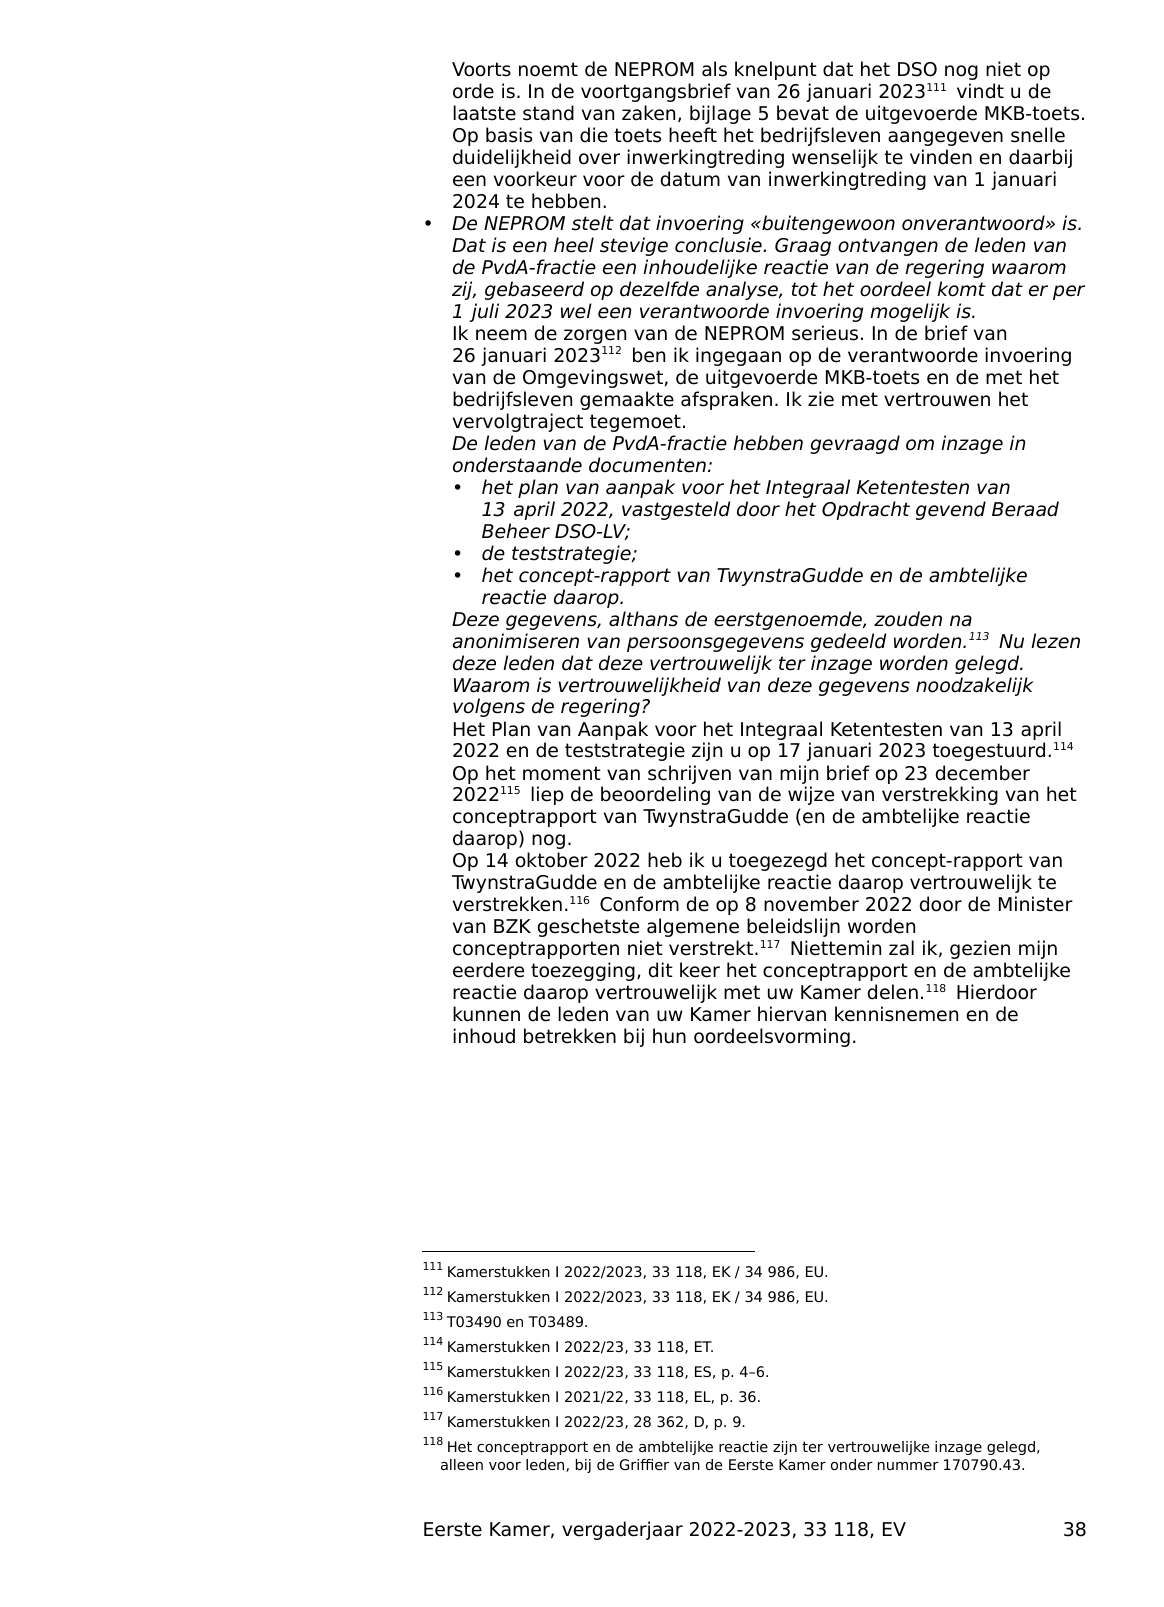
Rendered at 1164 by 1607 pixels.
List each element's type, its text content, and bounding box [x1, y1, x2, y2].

text Het conceptrapport en de ambtelijke reactie zijn ter vertrouwelijke inzage gelegd, alleen voor leden, bij de Griffier van de Eerste Kamer onder nummer 170790.43. [422, 1435, 1087, 1474]
text T03490 en T03489. [422, 1310, 1087, 1332]
text • het concept-rapport van TwynstraGudde en de ambtelijke reactie daarop. [452, 564, 1087, 608]
text Kamerstukken I 2021/22, 33 118, EL, p. 36. [422, 1385, 1087, 1407]
text Op 14 oktober 2022 heb ik u toegezegd het concept-rapport van TwynstraGudde en de ambtelijke reactie daarop vertrouwelijk te verstrekken. Conform de op 8 november 2022 door de Minister van BZK geschetste algemene beleidslijn worden conceptrapporten niet verstrekt. Niettemin zal ik, gezien mijn eerdere toezegging, dit keer het conceptrapport en de ambtelijke reactie daarop vertrouwelijk met uw Kamer delen. Hierdoor kunnen de leden van uw Kamer hiervan kennisnemen en de inhoud betrekken bij hun oordeelsvorming. [452, 850, 1087, 1048]
text Kamerstukken I 2022/2023, 33 118, EK / 34 986, EU. [422, 1260, 1087, 1282]
text • De NEPROM stelt dat invoering «buitengewoon onverantwoord» is. Dat is een heel stevige conclusie. Graag ontvangen de leden van de PvdA-fractie een inhoudelijke reactie van de regering waarom zij, gebaseerd op dezelfde analyse, tot het oordeel komt dat er per 1 juli 2023 wel een verantwoorde invoering mogelijk is. [422, 213, 1087, 323]
text Kamerstukken I 2022/2023, 33 118, EK / 34 986, EU. [422, 1285, 1087, 1307]
text • het plan van aanpak voor het Integraal Ketentesten van 13 april 2022, vastgesteld door het Opdracht gevend Beraad Beheer DSO-LV; [452, 477, 1087, 543]
text Ik neem de zorgen van de NEPROM serieus. In de brief van 26 januari 2023 ben ik ingegaan op de verantwoorde invoering van de Omgevingswet, de uitgevoerde MKB-toets en de met het bedrijfsleven gemaakte afspraken. Ik zie met vertrouwen het vervolgtraject tegemoet. [452, 323, 1087, 433]
text Kamerstukken I 2022/23, 28 362, D, p. 9. [422, 1410, 1087, 1432]
text Deze gegevens, althans de eerstgenoemde, zouden na anonimiseren van persoonsgegevens gedeeld worden. Nu lezen deze leden dat deze vertrouwelijk ter inzage worden gelegd. Waarom is vertrouwelijkheid van deze gegevens noodzakelijk volgens de regering? [452, 608, 1087, 718]
text Kamerstukken I 2022/23, 33 118, ES, p. 4–6. [422, 1360, 1087, 1382]
text Het Plan van Aanpak voor het Integraal Ketentesten van 13 april 2022 en de teststrategie zijn u op 17 januari 2023 toegestuurd. Op het moment van schrijven van mijn brief op 23 december 2022 liep de beoordeling van de wijze van verstrekking van het conceptrapport van TwynstraGudde (en de ambtelijke reactie daarop) nog. [452, 718, 1087, 850]
text Voorts noemt de NEPROM als knelpunt dat het DSO nog niet op orde is. In de voortgangsbrief van 26 januari 2023 vindt u de laatste stand van zaken, bijlage 5 bevat de uitgevoerde MKB-toets. Op basis van die toets heeft het bedrijfsleven aangegeven snelle duidelijkheid over inwerkingtreding wenselijk te vinden en daarbij een voorkeur voor de datum van inwerkingtreding van 1 januari 2024 te hebben. [452, 59, 1087, 213]
text Kamerstukken I 2022/23, 33 118, ET. [422, 1335, 1087, 1357]
text De leden van de PvdA-fractie hebben gevraagd om inzage in onderstaande documenten: [452, 433, 1087, 477]
text • de teststrategie; [452, 543, 1087, 564]
